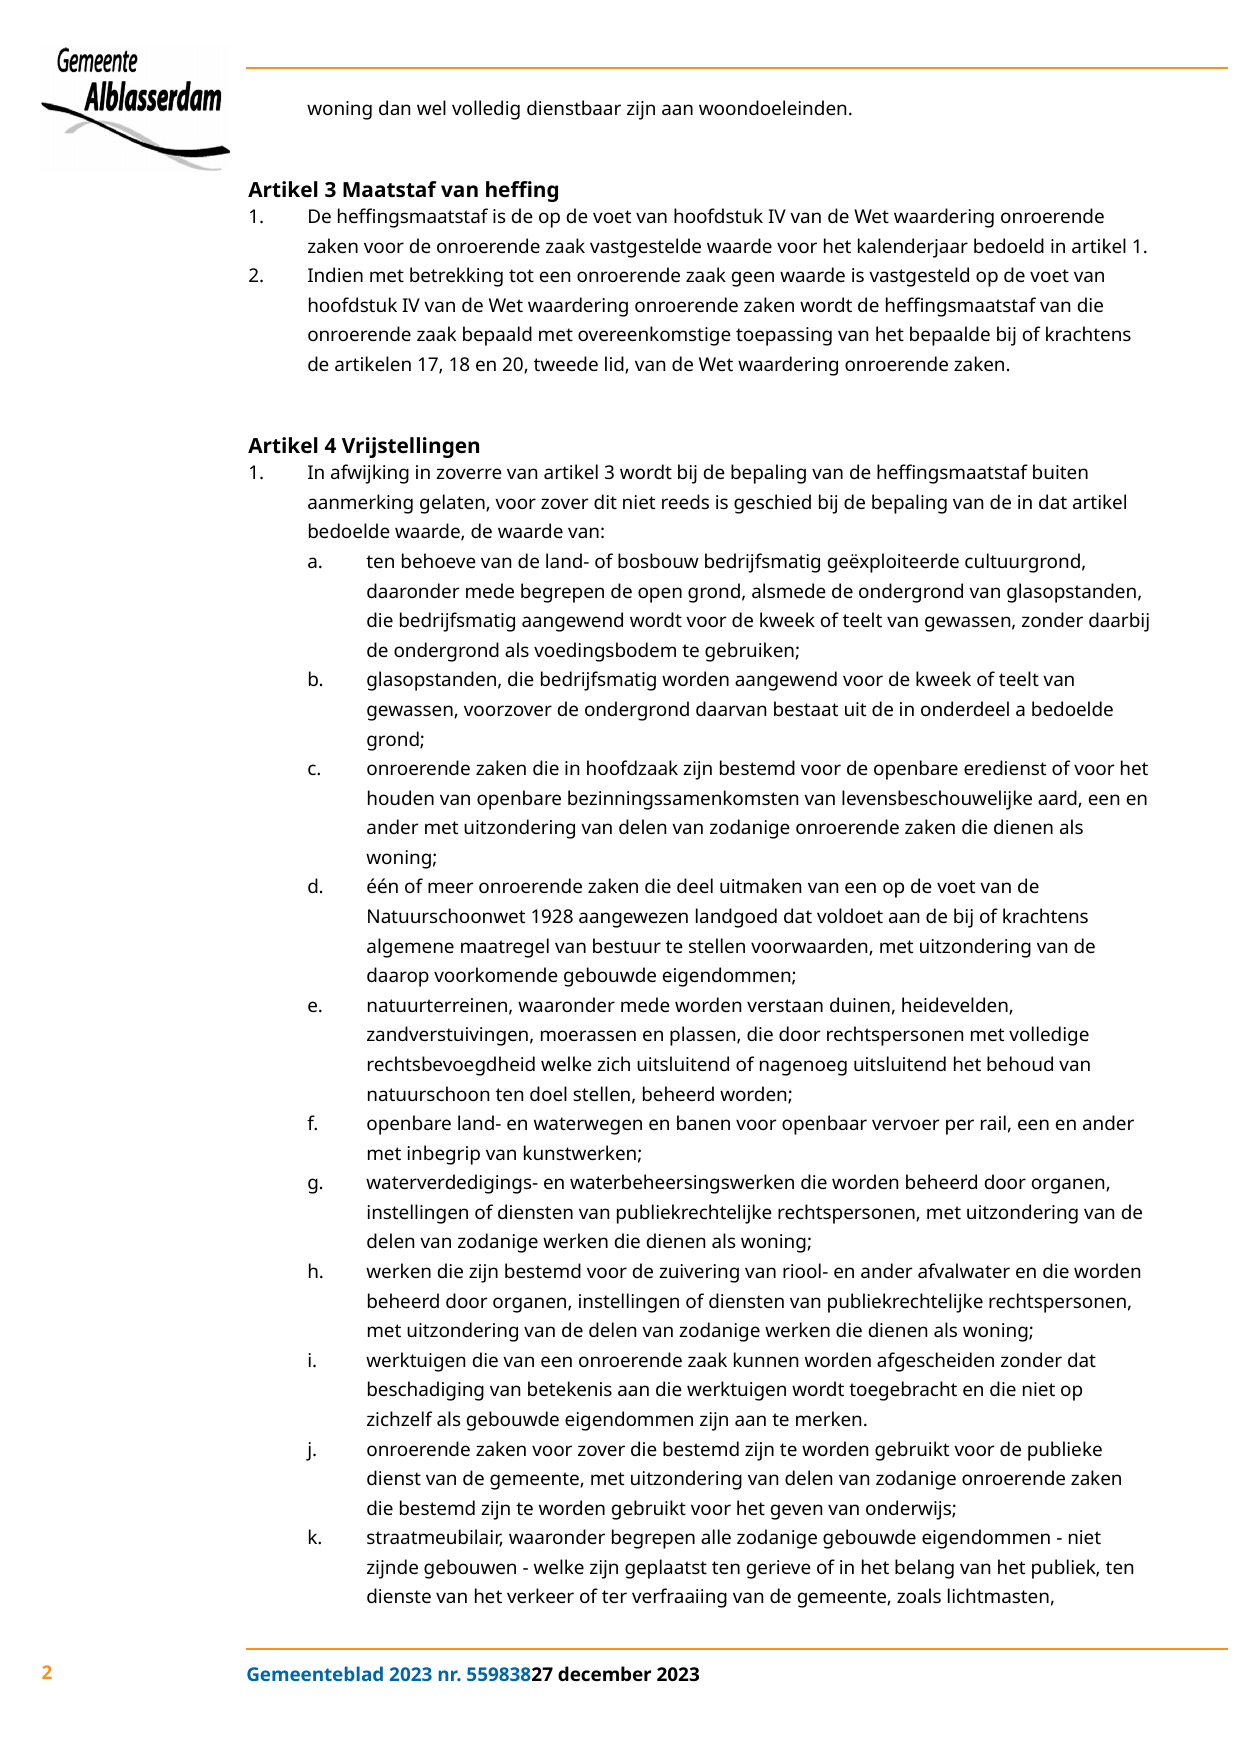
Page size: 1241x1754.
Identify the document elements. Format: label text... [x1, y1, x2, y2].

picture [41, 47, 231, 172]
text Artikel 3 Maatstaf van heffing [248, 175, 1152, 203]
list openbare land- en waterwegen en banen voor openbaar vervoer per rail, een en ander met inbegrip van kunstwerken; [307, 1110, 1152, 1166]
list straatmeubilair, waaronder begrepen alle zodanige gebouwde eigendommen - niet zijnde gebouwen - welke zijn geplaatst ten gerieve of in het belang van het publiek, ten dienste van het verkeer of ter verfraaiing van de gemeente, zoals lichtmasten, [307, 1524, 1152, 1609]
list ten behoeve van de land- of bosbouw bedrijfsmatig geëxploiteerde cultuurgrond, daaronder mede begrepen de open grond, alsmede de ondergrond van glasopstanden, die bedrijfsmatig aangewend wordt voor de kweek of teelt van gewassen, zonder daarbij de ondergrond als voedingsbodem te gebruiken; [307, 548, 1152, 663]
list werken die zijn bestemd voor de zuivering van riool- en ander afvalwater en die worden beheerd door organen, instellingen of diensten van publiekrechtelijke rechtspersonen, met uitzondering van de delen van zodanige werken die dienen als woning; [307, 1258, 1152, 1343]
list één of meer onroerende zaken die deel uitmaken van een op de voet van de Natuurschoonwet 1928 aangewezen landgoed dat voldoet aan de bij of krachtens algemene maatregel van bestuur te stellen voorwaarden, met uitzondering van de daarop voorkomende gebouwde eigendommen; [307, 874, 1152, 988]
list onroerende zaken die in hoofdzaak zijn bestemd voor de openbare eredienst of voor het houden van openbare bezinningssamenkomsten van levensbeschouwelijke aard, een en ander met uitzondering van delen van zodanige onroerende zaken die dienen als woning; [307, 755, 1152, 870]
list woning dan wel volledig dienstbaar zijn aan woondoeleinden. [248, 95, 1152, 121]
list werktuigen die van een onroerende zaak kunnen worden afgescheiden zonder dat beschadiging van betekenis aan die werktuigen wordt toegebracht en die niet op zichzelf als gebouwde eigendommen zijn aan te merken. [307, 1347, 1152, 1432]
list glasopstanden, die bedrijfsmatig worden aangewend voor de kweek of teelt van gewassen, voorzover de ondergrond daarvan bestaat uit de in onderdeel a bedoelde grond; [307, 667, 1152, 752]
list onroerende zaken voor zover die bestemd zijn te worden gebruikt voor de publieke dienst van de gemeente, met uitzondering van delen van zodanige onroerende zaken die bestemd zijn te worden gebruikt voor het geven van onderwijs; [307, 1436, 1152, 1521]
list natuurterreinen, waaronder mede worden verstaan duinen, heidevelden, zandverstuivingen, moerassen en plassen, die door rechtspersonen met volledige rechtsbevoegdheid welke zich uitsluitend of nagenoeg uitsluitend het behoud van natuurschoon ten doel stellen, beheerd worden; [307, 992, 1152, 1107]
list In afwijking in zoverre van artikel 3 wordt bij de bepaling van de heffingsmaatstaf buiten aanmerking gelaten, voor zover dit niet reeds is geschied bij de bepaling van de in dat artikel bedoelde waarde, de waarde van: [248, 459, 1152, 544]
list De heffingsmaatstaf is de op de voet van hoofdstuk IV van de Wet waardering onroerende zaken voor de onroerende zaak vastgestelde waarde voor het kalenderjaar bedoeld in artikel 1. [248, 203, 1152, 258]
text Artikel 4 Vrijstellingen [248, 431, 1152, 459]
list Indien met betrekking tot een onroerende zaak geen waarde is vastgesteld op de voet van hoofdstuk IV van de Wet waardering onroerende zaken wordt de heffingsmaatstaf van die onroerende zaak bepaald met overeenkomstige toepassing van het bepaalde bij of krachtens de artikelen 17, 18 en 20, tweede lid, van de Wet waardering onroerende zaken. [248, 262, 1152, 377]
list waterverdedigings- en waterbeheersingswerken die worden beheerd door organen, instellingen of diensten van publiekrechtelijke rechtspersonen, met uitzondering van de delen van zodanige werken die dienen als woning; [307, 1169, 1152, 1254]
